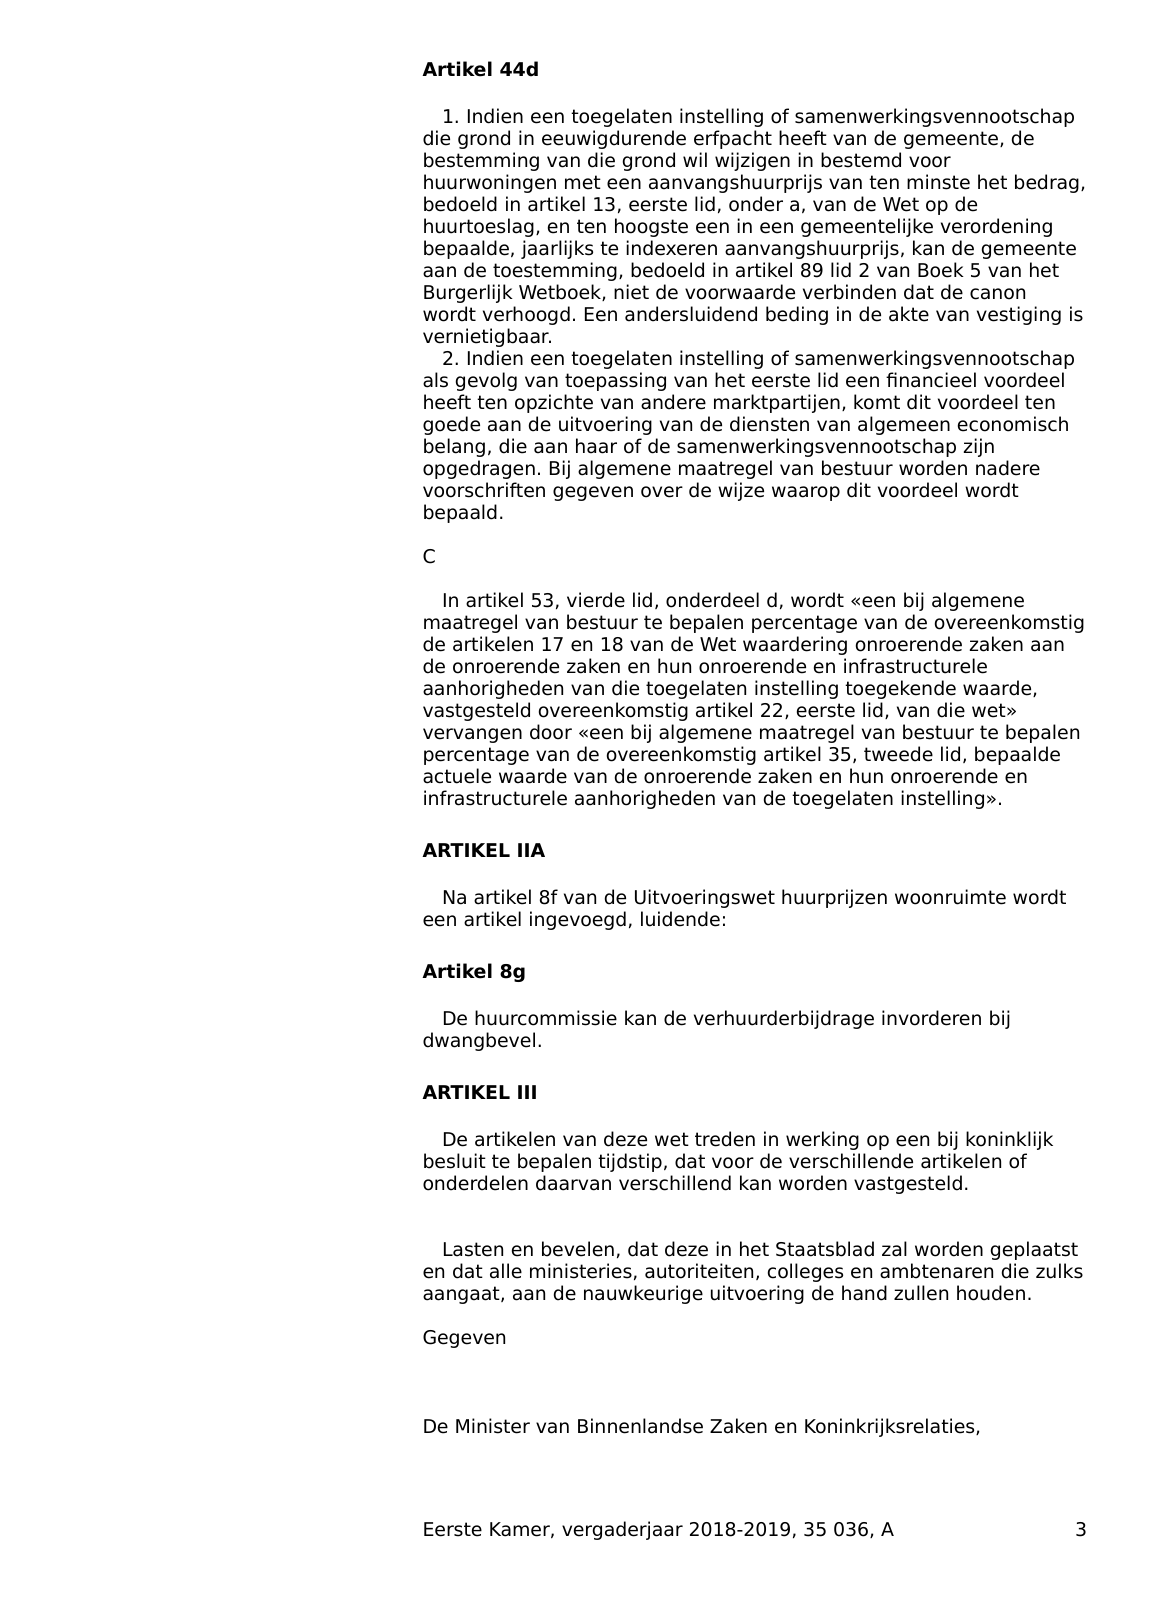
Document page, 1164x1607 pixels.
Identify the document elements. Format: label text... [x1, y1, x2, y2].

text In artikel 53, vierde lid, onderdeel d, wordt «een bij algemene maatregel van bestuur te bepalen percentage van de overeenkomstig de artikelen 17 en 18 van de Wet waardering onroerende zaken aan de onroerende zaken en hun onroerende en infrastructurele aanhorigheden van die toegelaten instelling toegekende waarde, vastgesteld overeenkomstig artikel 22, eerste lid, van die wet» vervangen door «een bij algemene maatregel van bestuur te bepalen percentage van de overeenkomstig artikel 35, tweede lid, bepaalde actuele waarde van de onroerende zaken en hun onroerende en infrastructurele aanhorigheden van de toegelaten instelling». [422, 590, 1087, 810]
text De artikelen van deze wet treden in werking op een bij koninklijk besluit te bepalen tijdstip, dat voor de verschillende artikelen of onderdelen daarvan verschillend kan worden vastgesteld. [422, 1129, 1087, 1194]
subtitle Artikel 8g [422, 961, 1087, 983]
text 1. Indien een toegelaten instelling of samenwerkingsvennootschap die grond in eeuwigdurende erfpacht heeft van de gemeente, de bestemming van die grond wil wijzigen in bestemd voor huurwoningen met een aanvangshuurprijs van ten minste het bedrag, bedoeld in artikel 13, eerste lid, onder a, van de Wet op de huurtoeslag, en ten hoogste een in een gemeentelijke verordening bepaalde, jaarlijks te indexeren aanvangshuurprijs, kan de gemeente aan de toestemming, bedoeld in artikel 89 lid 2 van Boek 5 van het Burgerlijk Wetboek, niet de voorwaarde verbinden dat de canon wordt verhoogd. Een andersluidend beding in de akte van vestiging is vernietigbaar. [422, 106, 1087, 348]
text De Minister van Binnenlandse Zaken en Koninkrijksrelaties, [422, 1416, 1087, 1438]
text De huurcommissie kan de verhuurderbijdrage invorderen bij dwangbevel. [422, 1008, 1087, 1052]
text Gegeven [422, 1327, 1087, 1349]
subtitle Artikel 44d [422, 59, 1087, 81]
text 2. Indien een toegelaten instelling of samenwerkingsvennootschap als gevolg van toepassing van het eerste lid een financieel voordeel heeft ten opzichte van andere marktpartijen, komt dit voordeel ten goede aan de uitvoering van de diensten van algemeen economisch belang, die aan haar of de samenwerkingsvennootschap zijn opgedragen. Bij algemene maatregel van bestuur worden nadere voorschriften gegeven over de wijze waarop dit voordeel wordt bepaald. [422, 348, 1087, 524]
subtitle ARTIKEL III [422, 1082, 1087, 1104]
subtitle ARTIKEL IIA [422, 840, 1087, 862]
text Na artikel 8f van de Uitvoeringswet huurprijzen woonruimte wordt een artikel ingevoegd, luidende: [422, 887, 1087, 931]
text Lasten en bevelen, dat deze in het Staatsblad zal worden geplaatst en dat alle ministeries, autoriteiten, colleges en ambtenaren die zulks aangaat, aan de nauwkeurige uitvoering de hand zullen houden. [422, 1239, 1087, 1305]
text C [422, 546, 1087, 568]
